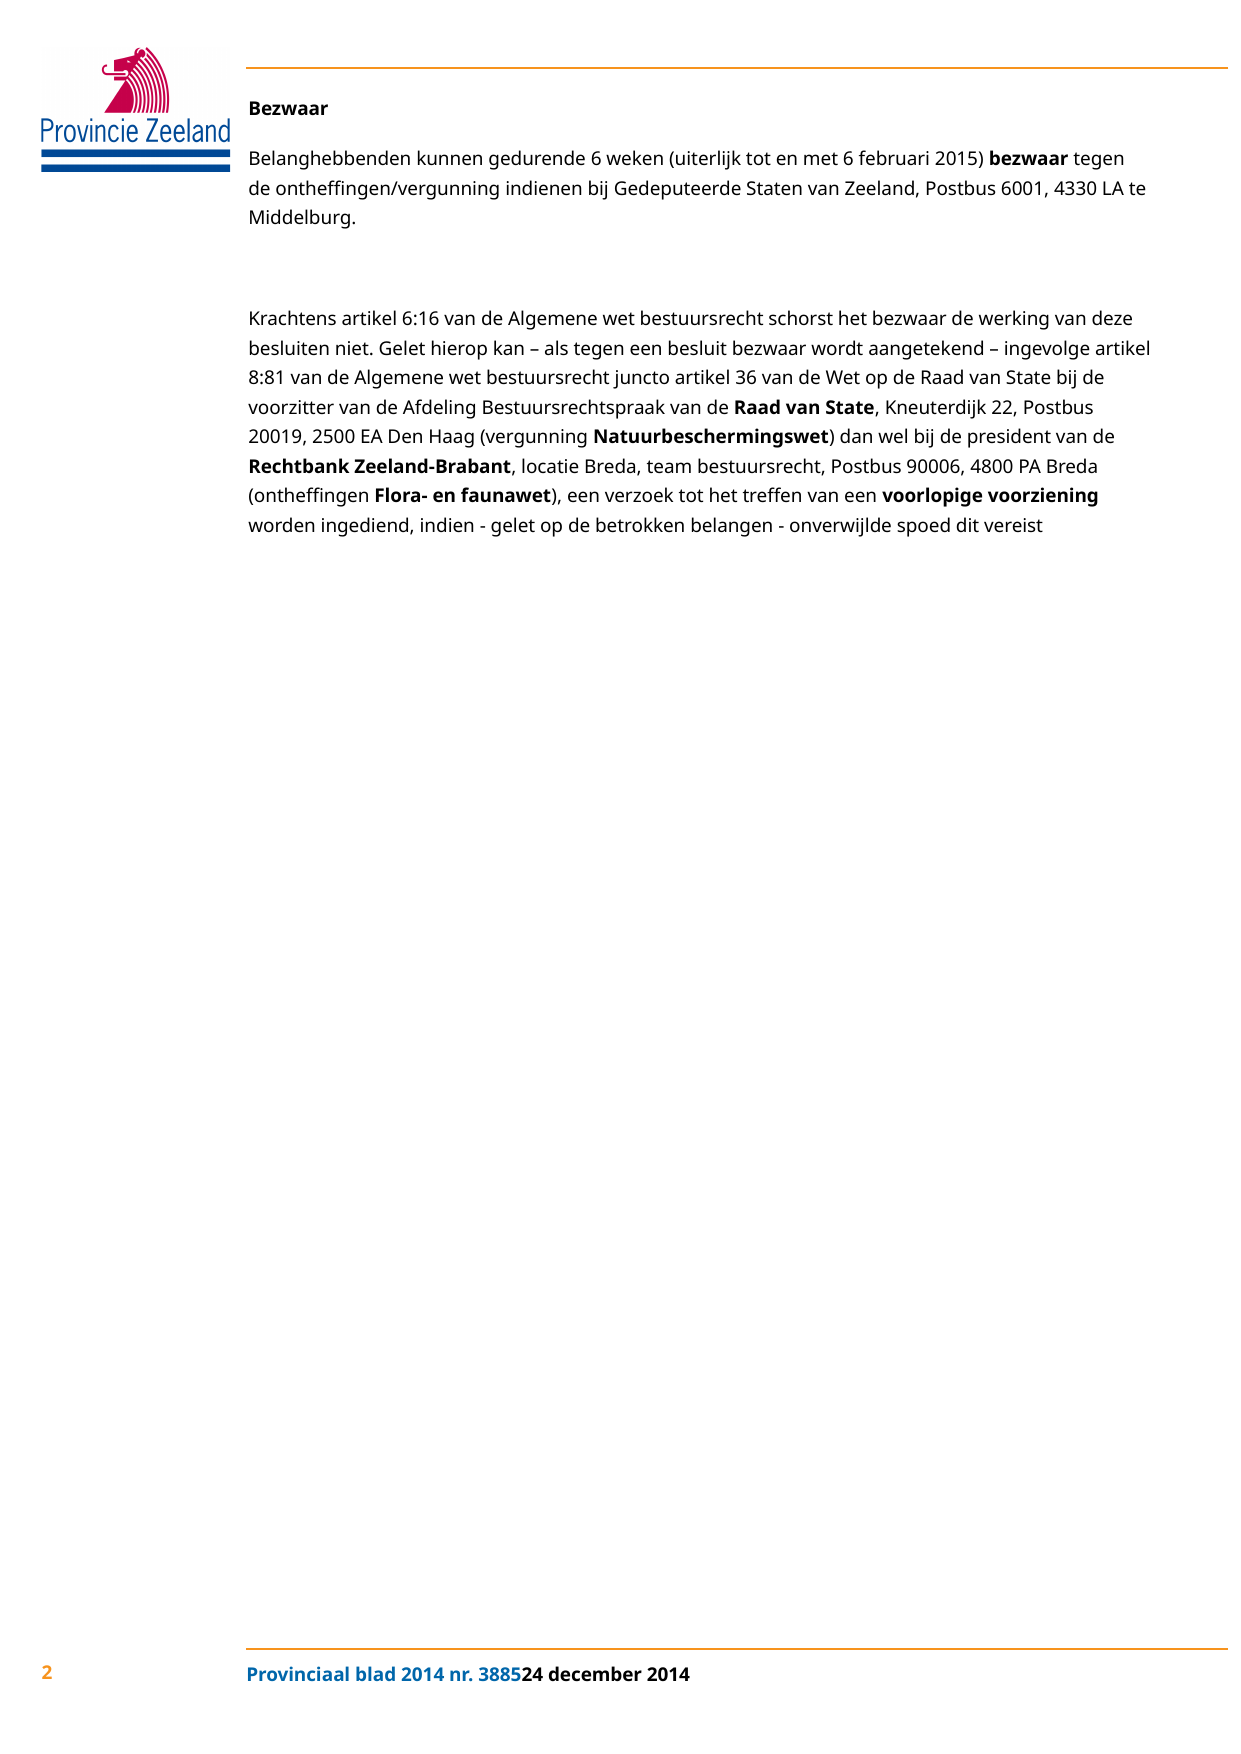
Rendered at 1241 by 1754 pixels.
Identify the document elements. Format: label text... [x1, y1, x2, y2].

picture [41, 47, 231, 172]
text Belanghebbenden kunnen gedurende 6 weken (uiterlijk tot en met 6 februari 2015) bezwaar tegen de ontheffingen/vergunning indienen bij Gedeputeerde Staten van Zeeland, Postbus 6001, 4330 LA te Middelburg. [248, 145, 1152, 230]
text Bezwaar [248, 95, 1152, 121]
text Krachtens artikel 6:16 van de Algemene wet bestuursrecht schorst het bezwaar de werking van deze besluiten niet. Gelet hierop kan – als tegen een besluit bezwaar wordt aangetekend – ingevolge artikel 8:81 van de Algemene wet bestuursrecht juncto artikel 36 van de Wet op de Raad van State bij de voorzitter van de Afdeling Bestuursrechtspraak van de Raad van State, Kneuterdijk 22, Postbus 20019, 2500 EA Den Haag (vergunning Natuurbeschermingswet) dan wel bij de president van de Rechtbank Zeeland-Brabant, locatie Breda, team bestuursrecht, Postbus 90006, 4800 PA Breda (ontheffingen Flora- en faunawet), een verzoek tot het treffen van een voorlopige voorziening worden ingediend, indien - gelet op de betrokken belangen - onverwijlde spoed dit vereist [248, 305, 1152, 538]
